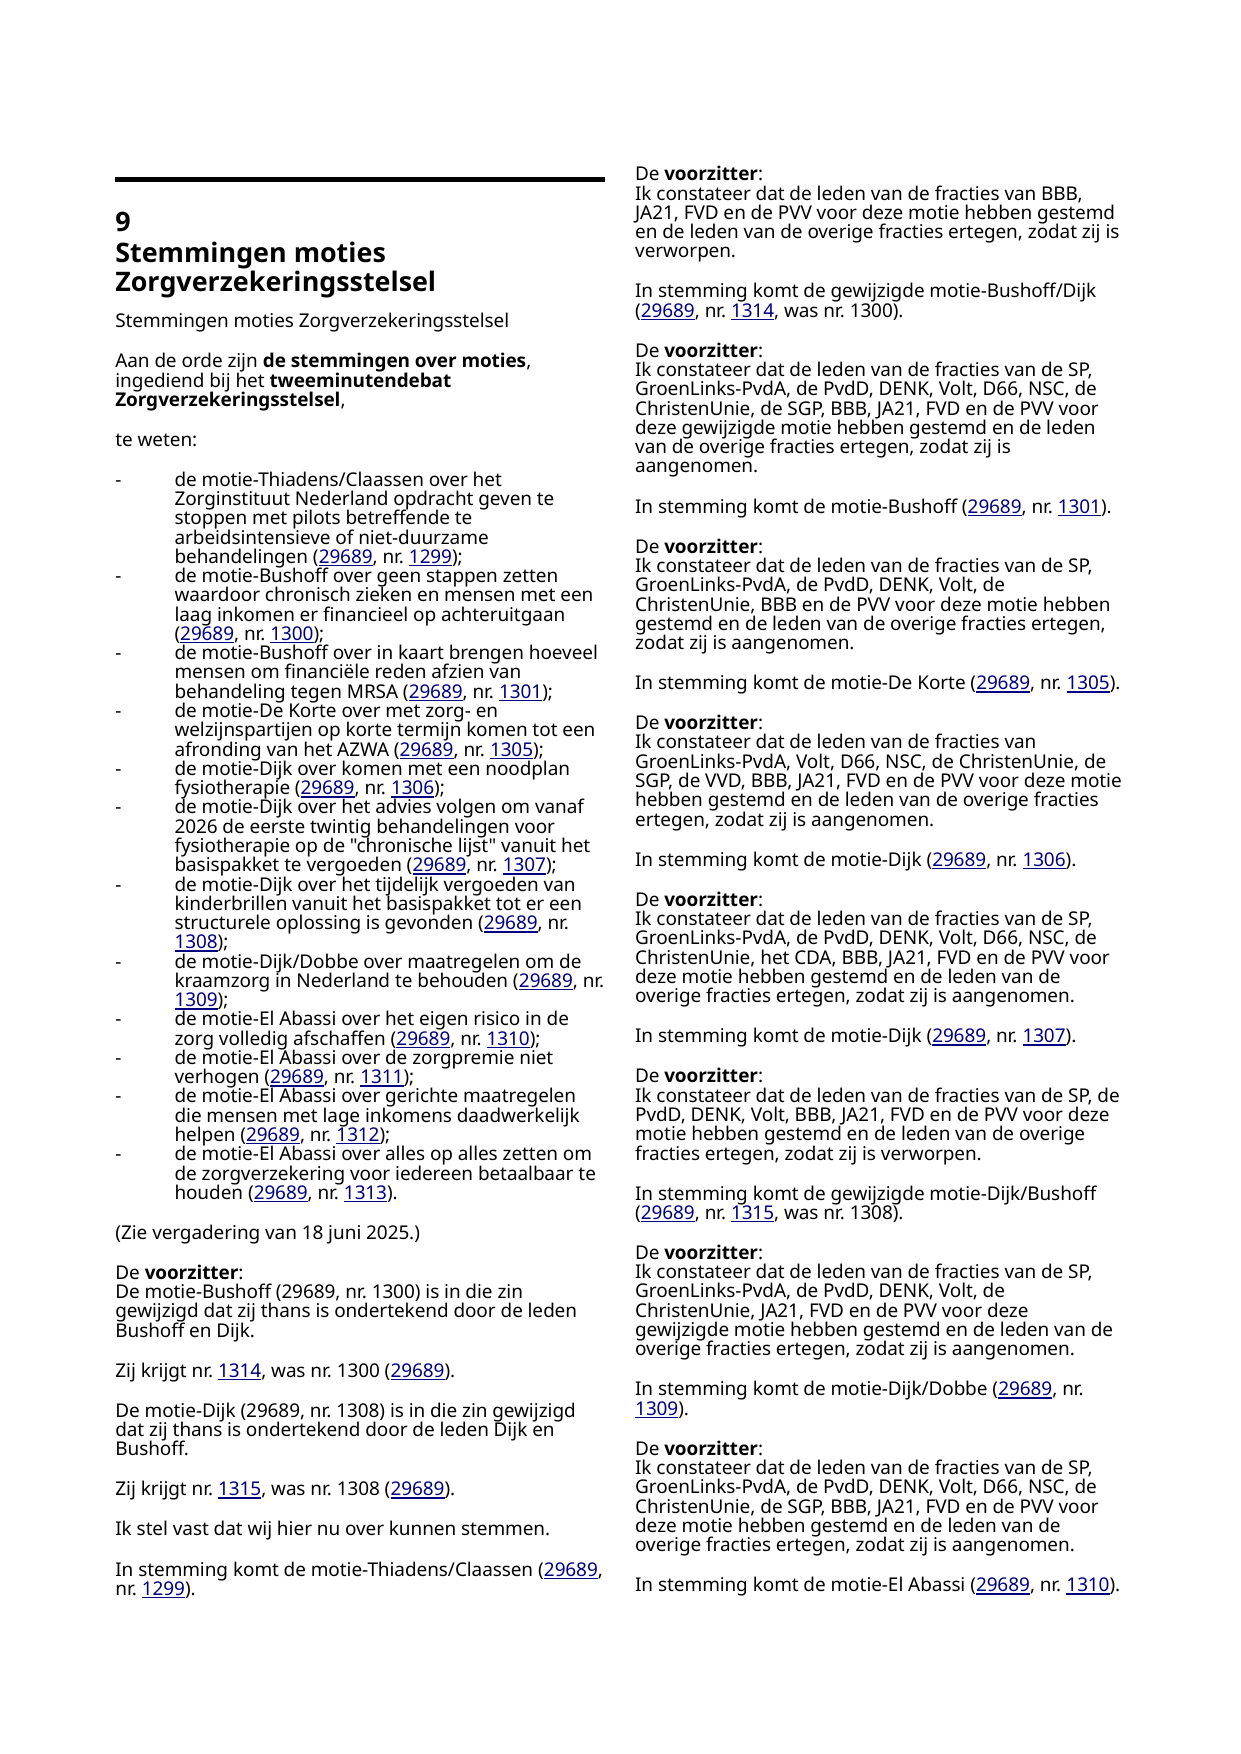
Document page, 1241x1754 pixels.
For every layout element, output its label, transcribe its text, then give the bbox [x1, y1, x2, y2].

list de motie-Thiadens/Claassen over het Zorginstituut Nederland opdracht geven te stoppen met pilots betreffende te arbeidsintensieve of niet-duurzame behandelingen (29689, nr. 1299); [115, 471, 605, 567]
text De voorzitter: [635, 891, 1125, 910]
text (Zie vergadering van 18 juni 2025.) [115, 1224, 605, 1243]
list de motie-De Korte over met zorg- en welzijnspartijen op korte termijn komen tot een afronding van het AZWA (29689, nr. 1305); [115, 702, 605, 760]
text Zij krijgt nr. 1314, was nr. 1300 (29689). [115, 1362, 605, 1381]
list de motie-Bushoff over geen stappen zetten waardoor chronisch zieken en mensen met een laag inkomen er financieel op achteruitgaan (29689, nr. 1300); [115, 567, 605, 644]
text 9 [115, 203, 605, 239]
text De voorzitter: [635, 1440, 1125, 1459]
text Ik constateer dat de leden van de fracties van de SP, GroenLinks-PvdA, de PvdD, DENK, Volt, de ChristenUnie, JA21, FVD en de PVV voor deze gewijzigde motie hebben gestemd en de leden van de overige fracties ertegen, zodat zij is aangenomen. [635, 1263, 1125, 1359]
text In stemming komt de gewijzigde motie-Bushoff/Dijk (29689, nr. 1314, was nr. 1300). [635, 282, 1125, 321]
list de motie-Bushoff over in kaart brengen hoeveel mensen om financiële reden afzien van behandeling tegen MRSA (29689, nr. 1301); [115, 644, 605, 702]
text De voorzitter: [635, 538, 1125, 557]
text Stemmingen moties Zorgverzekeringsstelsel [115, 239, 605, 312]
text In stemming komt de motie-Dijk (29689, nr. 1307). [635, 1027, 1125, 1047]
text Ik constateer dat de leden van de fracties van BBB, JA21, FVD en de PVV voor deze motie hebben gestemd en de leden van de overige fracties ertegen, zodat zij is verworpen. [635, 184, 1125, 262]
text In stemming komt de motie-Dijk/Dobbe (29689, nr. 1309). [635, 1380, 1125, 1419]
text Ik stel vast dat wij hier nu over kunnen stemmen. [115, 1520, 605, 1540]
list de motie-El Abassi over de zorgpremie niet verhogen (29689, nr. 1311); [115, 1049, 605, 1087]
text Aan de orde zijn de stemmingen over moties, ingediend bij het tweeminutendebat Zorgverzekeringsstelsel, [115, 352, 605, 410]
text In stemming komt de motie-De Korte (29689, nr. 1305). [635, 674, 1125, 693]
text In stemming komt de gewijzigde motie-Dijk/Bushoff (29689, nr. 1315, was nr. 1308). [635, 1184, 1125, 1223]
text te weten: [115, 431, 605, 450]
text De voorzitter: [115, 1264, 605, 1283]
text Ik constateer dat de leden van de fracties van GroenLinks-PvdA, Volt, D66, NSC, de ChristenUnie, de SGP, de VVD, BBB, JA21, FVD en de PVV voor deze motie hebben gestemd en de leden van de overige fracties ertegen, zodat zij is aangenomen. [635, 733, 1125, 830]
text Ik constateer dat de leden van de fracties van de SP, GroenLinks-PvdA, de PvdD, DENK, Volt, D66, NSC, de ChristenUnie, de SGP, BBB, JA21, FVD en de PVV voor deze gewijzigde motie hebben gestemd en de leden van de overige fracties ertegen, zodat zij is aangenomen. [635, 361, 1125, 477]
text De voorzitter: [635, 165, 1125, 184]
list de motie-Dijk over het tijdelijk vergoeden van kinderbrillen vanuit het basispakket tot er een structurele oplossing is gevonden (29689, nr. 1308); [115, 876, 605, 953]
text In stemming komt de motie-Thiadens/Claassen (29689, nr. 1299). [115, 1561, 605, 1599]
text De motie-Dijk (29689, nr. 1308) is in die zin gewijzigd dat zij thans is ondertekend door de leden Dijk en Bushoff. [115, 1402, 605, 1460]
text In stemming komt de motie-El Abassi (29689, nr. 1310). [635, 1576, 1125, 1596]
text In stemming komt de motie-Dijk (29689, nr. 1306). [635, 851, 1125, 870]
text De voorzitter: [635, 1067, 1125, 1087]
text Ik constateer dat de leden van de fracties van de SP, GroenLinks-PvdA, de PvdD, DENK, Volt, D66, NSC, de ChristenUnie, het CDA, BBB, JA21, FVD en de PVV voor deze motie hebben gestemd en de leden van de overige fracties ertegen, zodat zij is aangenomen. [635, 910, 1125, 1006]
list de motie-Dijk over komen met een noodplan fysiotherapie (29689, nr. 1306); [115, 760, 605, 798]
text De voorzitter: [635, 714, 1125, 733]
text In stemming komt de motie-Bushoff (29689, nr. 1301). [635, 498, 1125, 517]
text Stemmingen moties Zorgverzekeringsstelsel [115, 312, 605, 332]
list de motie-Dijk over het advies volgen om vanaf 2026 de eerste twintig behandelingen voor fysiotherapie op de "chronische lijst" vanuit het basispakket te vergoeden (29689, nr. 1307); [115, 798, 605, 876]
text De voorzitter: [635, 342, 1125, 361]
text Zij krijgt nr. 1315, was nr. 1308 (29689). [115, 1480, 605, 1500]
text Ik constateer dat de leden van de fracties van de SP, GroenLinks-PvdA, de PvdD, DENK, Volt, de ChristenUnie, BBB en de PVV voor deze motie hebben gestemd en de leden van de overige fracties ertegen, zodat zij is aangenomen. [635, 557, 1125, 653]
list de motie-Dijk/Dobbe over maatregelen om de kraamzorg in Nederland te behouden (29689, nr. 1309); [115, 953, 605, 1010]
text De motie-Bushoff (29689, nr. 1300) is in die zin gewijzigd dat zij thans is ondertekend door de leden Bushoff en Dijk. [115, 1283, 605, 1341]
list de motie-El Abassi over alles op alles zetten om de zorgverzekering voor iedereen betaalbaar te houden (29689, nr. 1313). [115, 1145, 605, 1203]
list de motie-El Abassi over gerichte maatregelen die mensen met lage inkomens daadwerkelijk helpen (29689, nr. 1312); [115, 1087, 605, 1145]
list de motie-El Abassi over het eigen risico in de zorg volledig afschaffen (29689, nr. 1310); [115, 1010, 605, 1049]
text Ik constateer dat de leden van de fracties van de SP, GroenLinks-PvdA, de PvdD, DENK, Volt, D66, NSC, de ChristenUnie, de SGP, BBB, JA21, FVD en de PVV voor deze motie hebben gestemd en de leden van de overige fracties ertegen, zodat zij is aangenomen. [635, 1459, 1125, 1555]
text De voorzitter: [635, 1244, 1125, 1263]
text Ik constateer dat de leden van de fracties van de SP, de PvdD, DENK, Volt, BBB, JA21, FVD en de PVV voor deze motie hebben gestemd en de leden van de overige fracties ertegen, zodat zij is verworpen. [635, 1087, 1125, 1164]
